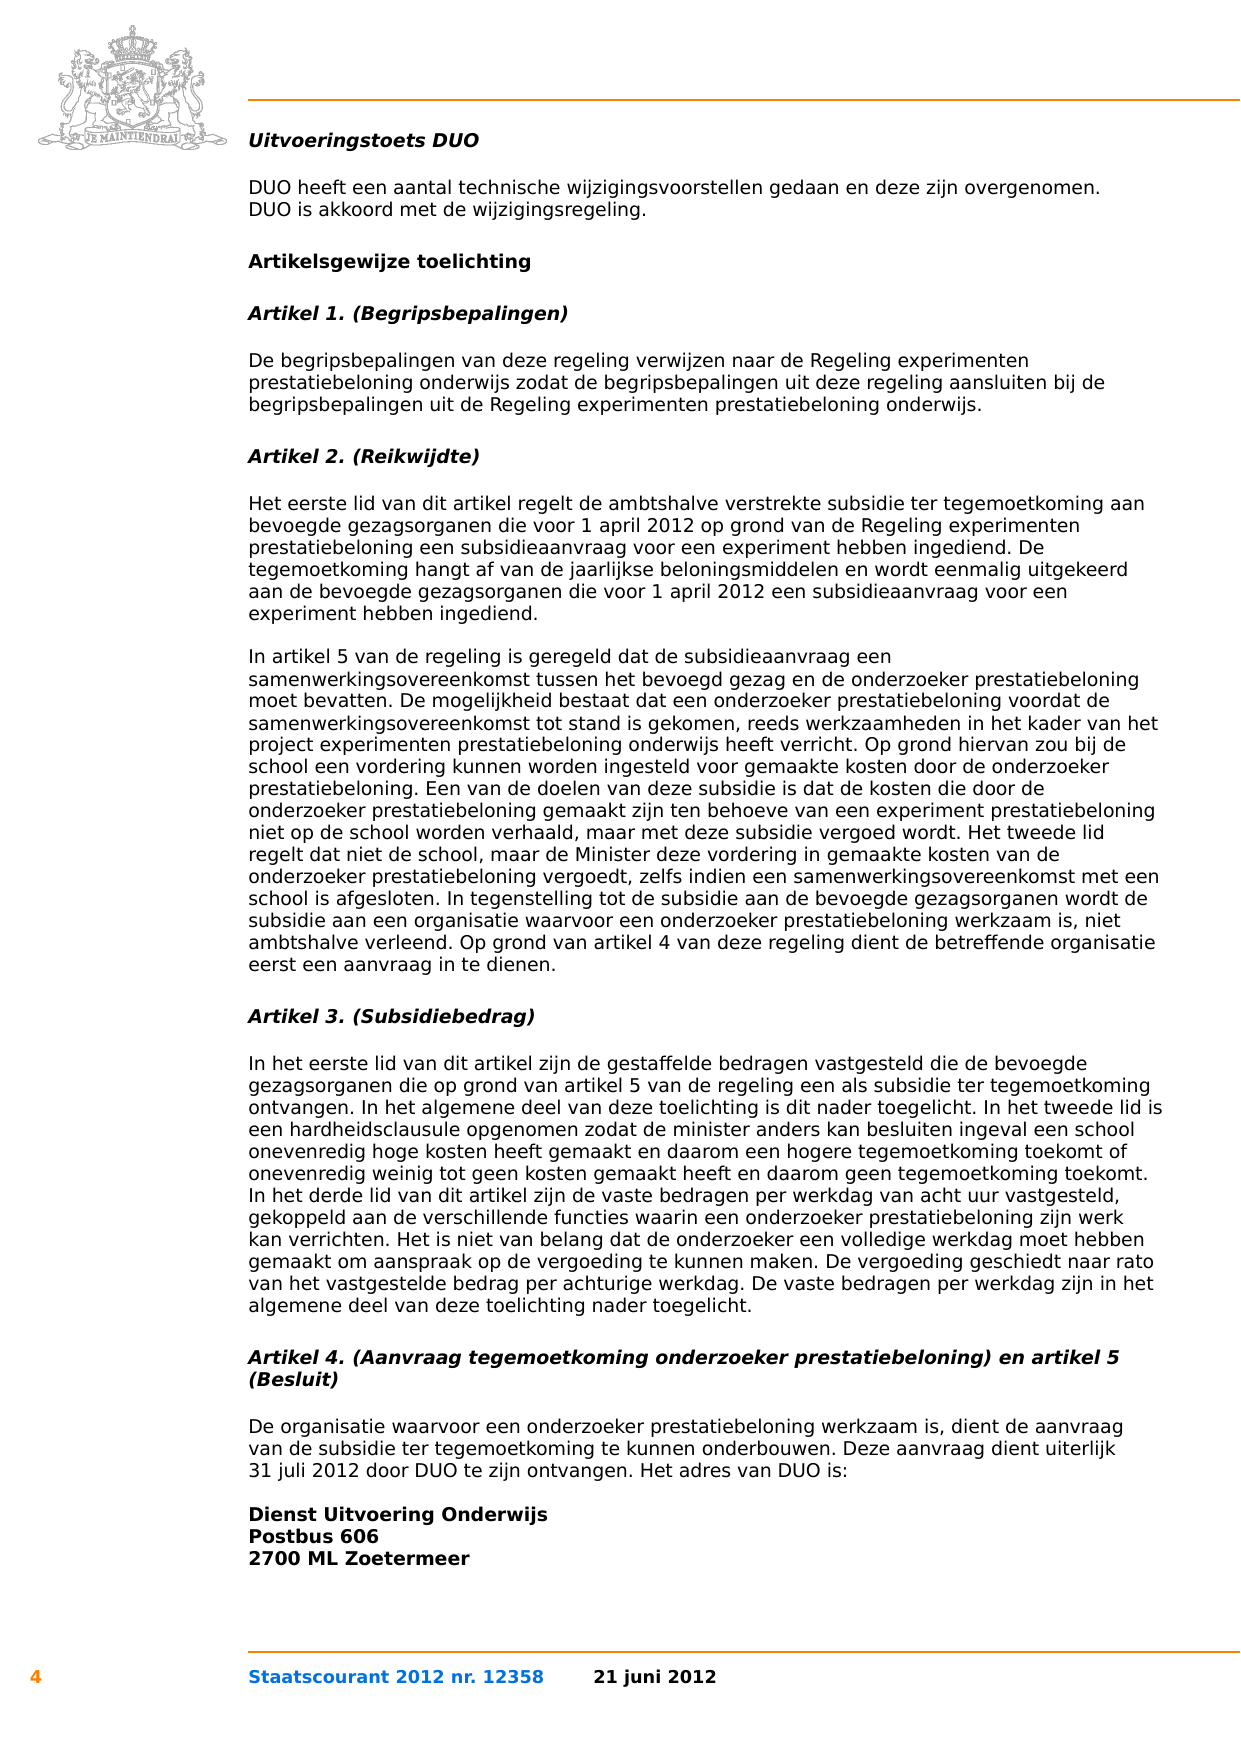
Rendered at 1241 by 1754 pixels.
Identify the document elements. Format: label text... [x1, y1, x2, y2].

text Het eerste lid van dit artikel regelt de ambtshalve verstrekte subsidie ter tegemoetkoming aan bevoegde gezagsorganen die voor 1 april 2012 op grond van de Regeling experimenten prestatiebeloning een subsidieaanvraag voor een experiment hebben ingediend. De tegemoetkoming hangt af van de jaarlijkse beloningsmiddelen en wordt eenmalig uitgekeerd aan de bevoegde gezagsorganen die voor 1 april 2012 een subsidieaanvraag voor een experiment hebben ingediend. [248, 493, 1163, 624]
subtitle Artikel 2. (Reikwijdte) [248, 446, 1163, 468]
text In het eerste lid van dit artikel zijn de gestaffelde bedragen vastgesteld die de bevoegde gezagsorganen die op grond van artikel 5 van de regeling een als subsidie ter tegemoetkoming ontvangen. In het algemene deel van deze toelichting is dit nader toegelicht. In het tweede lid is een hardheidsclausule opgenomen zodat de minister anders kan besluiten ingeval een school onevenredig hoge kosten heeft gemaakt en daarom een hogere tegemoetkoming toekomt of onevenredig weinig tot geen kosten gemaakt heeft en daarom geen tegemoetkoming toekomt. [248, 1053, 1163, 1185]
subtitle Artikel 3. (Subsidiebedrag) [248, 1006, 1163, 1028]
subtitle Artikelsgewijze toelichting [248, 251, 1163, 273]
text Postbus 606 [248, 1526, 1163, 1548]
subtitle Artikel 1. (Begripsbepalingen) [248, 303, 1163, 325]
text In artikel 5 van de regeling is geregeld dat de subsidieaanvraag een samenwerkingsovereenkomst tussen het bevoegd gezag en de onderzoeker prestatiebeloning moet bevatten. De mogelijkheid bestaat dat een onderzoeker prestatiebeloning voordat de samenwerkingsovereenkomst tot stand is gekomen, reeds werkzaamheden in het kader van het project experimenten prestatiebeloning onderwijs heeft verricht. Op grond hiervan zou bij de school een vordering kunnen worden ingesteld voor gemaakte kosten door de onderzoeker prestatiebeloning. Een van de doelen van deze subsidie is dat de kosten die door de onderzoeker prestatiebeloning gemaakt zijn ten behoeve van een experiment prestatiebeloning niet op de school worden verhaald, maar met deze subsidie vergoed wordt. Het tweede lid regelt dat niet de school, maar de Minister deze vordering in gemaakte kosten van de onderzoeker prestatiebeloning vergoedt, zelfs indien een samenwerkingsovereenkomst met een school is afgesloten. In tegenstelling tot de subsidie aan de bevoegde gezagsorganen wordt de subsidie aan een organisatie waarvoor een onderzoeker prestatiebeloning werkzaam is, niet ambtshalve verleend. Op grond van artikel 4 van deze regeling dient de betreffende organisatie eerst een aanvraag in te dienen. [248, 646, 1163, 976]
text DUO is akkoord met de wijzigingsregeling. [248, 199, 1163, 221]
text Dienst Uitvoering Onderwijs [248, 1504, 1163, 1526]
text De organisatie waarvoor een onderzoeker prestatiebeloning werkzaam is, dient de aanvraag van de subsidie ter tegemoetkoming te kunnen onderbouwen. Deze aanvraag dient uiterlijk 31 juli 2012 door DUO te zijn ontvangen. Het adres van DUO is: [248, 1416, 1163, 1482]
picture [38, 25, 227, 150]
text DUO heeft een aantal technische wijzigingsvoorstellen gedaan en deze zijn overgenomen. [248, 177, 1163, 199]
subtitle Artikel 4. (Aanvraag tegemoetkoming onderzoeker prestatiebeloning) en artikel 5 (Besluit) [248, 1347, 1163, 1391]
text In het derde lid van dit artikel zijn de vaste bedragen per werkdag van acht uur vastgesteld, gekoppeld aan de verschillende functies waarin een onderzoeker prestatiebeloning zijn werk kan verrichten. Het is niet van belang dat de onderzoeker een volledige werkdag moet hebben gemaakt om aanspraak op de vergoeding te kunnen maken. De vergoeding geschiedt naar rato van het vastgestelde bedrag per achturige werkdag. De vaste bedragen per werkdag zijn in het algemene deel van deze toelichting nader toegelicht. [248, 1185, 1163, 1317]
text 2700 ML Zoetermeer [248, 1548, 1163, 1569]
text De begripsbepalingen van deze regeling verwijzen naar de Regeling experimenten prestatiebeloning onderwijs zodat de begripsbepalingen uit deze regeling aansluiten bij de begripsbepalingen uit de Regeling experimenten prestatiebeloning onderwijs. [248, 350, 1163, 416]
subtitle Uitvoeringstoets DUO [248, 130, 1163, 152]
